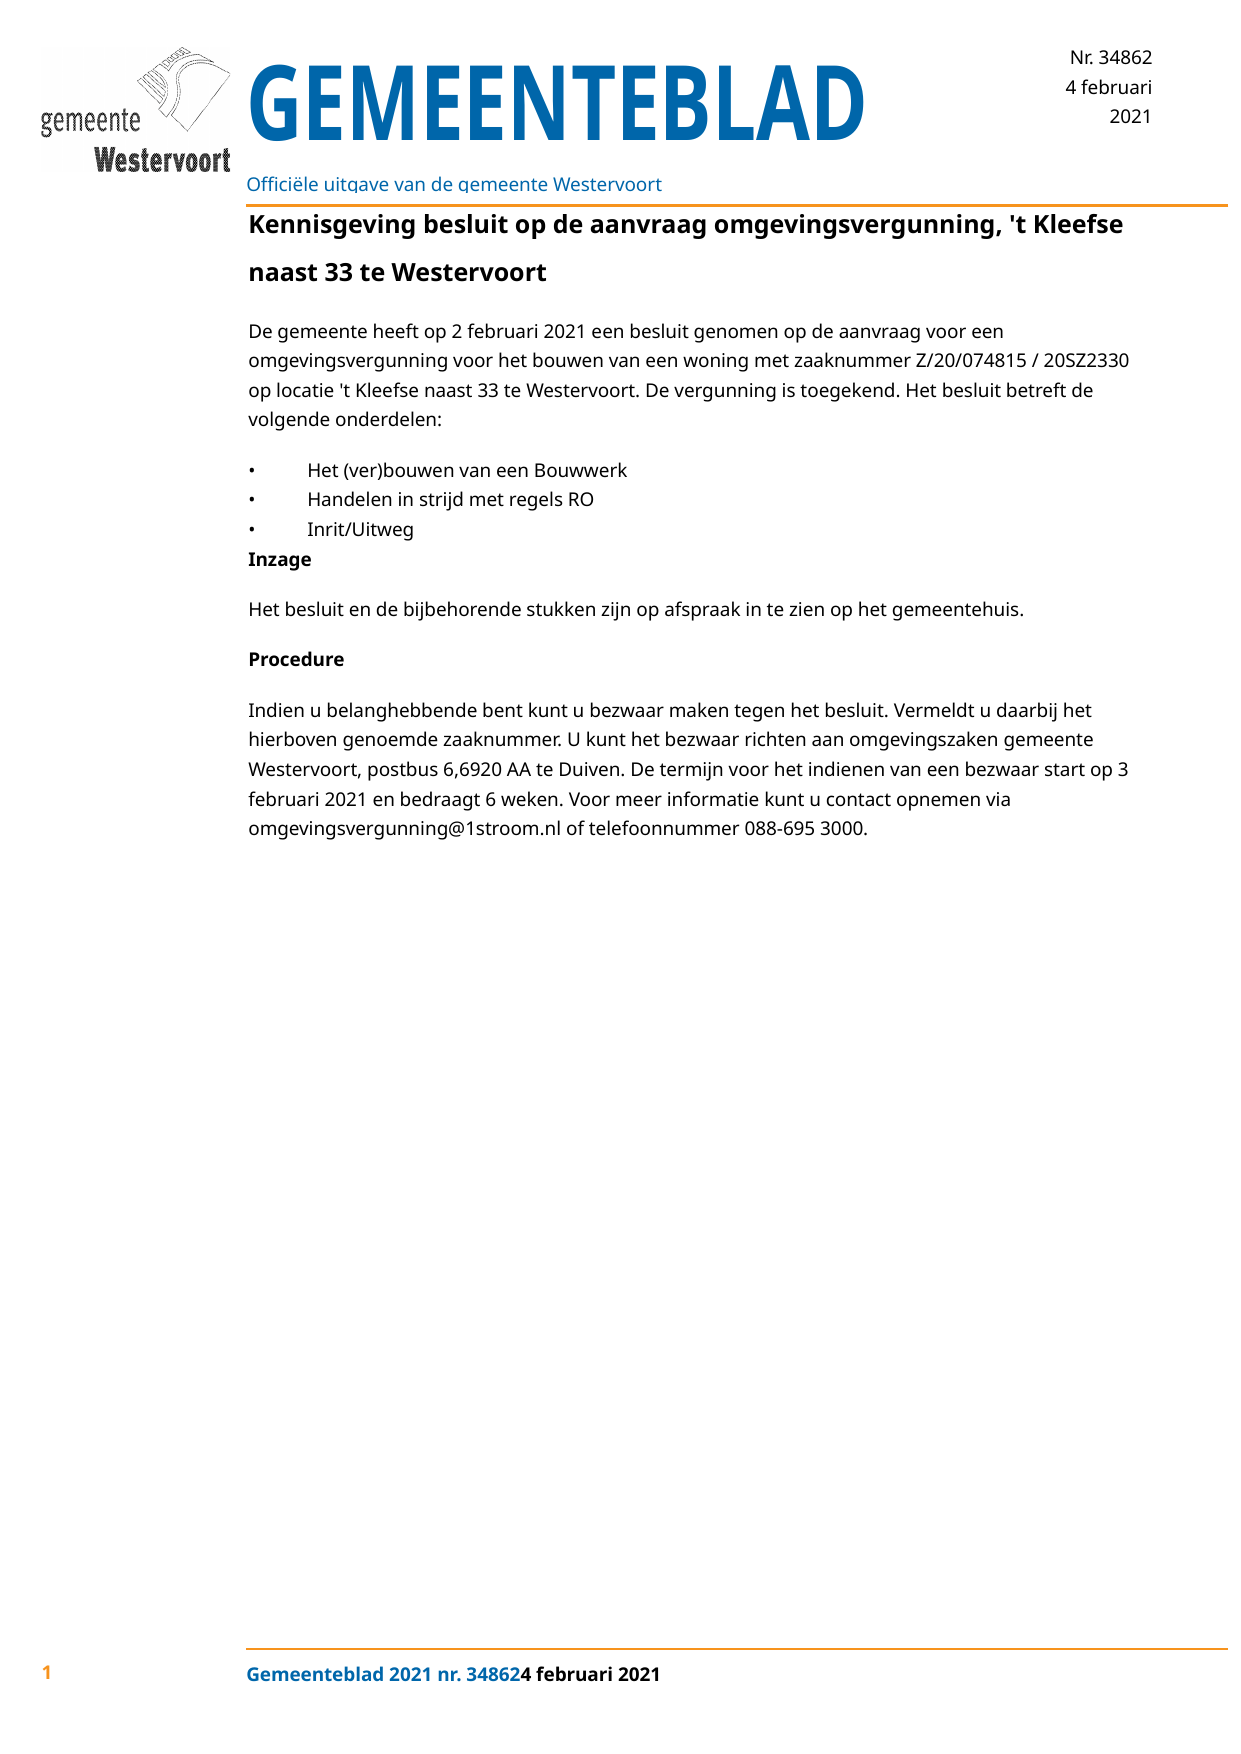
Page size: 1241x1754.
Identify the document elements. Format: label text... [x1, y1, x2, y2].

text De gemeente heeft op 2 februari 2021 een besluit genomen op de aanvraag voor een omgevingsvergunning voor het bouwen van een woning met zaaknummer Z/20/074815 / 20SZ2330 op locatie 't Kleefse naast 33 te Westervoort. De vergunning is toegekend. Het besluit betreft de volgende onderdelen: [248, 318, 1152, 432]
list Het (ver)bouwen van een Bouwwerk [248, 457, 1152, 483]
text Kennisgeving besluit op de aanvraag omgevingsvergunning, 't Kleefse naast 33 te Westervoort [248, 207, 1152, 288]
list Inrit/Uitweg [248, 516, 1152, 542]
text Procedure [248, 647, 1152, 672]
text Inzage [248, 546, 1152, 572]
text Indien u belanghebbende bent kunt u bezwaar maken tegen het besluit. Vermeldt u daarbij het hierboven genoemde zaaknummer. U kunt het bezwaar richten aan omgevingszaken gemeente Westervoort, postbus 6,6920 AA te Duiven. De termijn voor het indienen van een bezwaar start op 3 februari 2021 en bedraagt 6 weken. Voor meer informatie kunt u contact opnemen via omgevingsvergunning@1stroom.nl of telefoonnummer 088-695 3000. [248, 697, 1152, 841]
list Handelen in strijd met regels RO [248, 487, 1152, 512]
text Het besluit en de bijbehorende stukken zijn op afspraak in te zien op het gemeentehuis. [248, 596, 1152, 622]
picture [41, 47, 231, 172]
